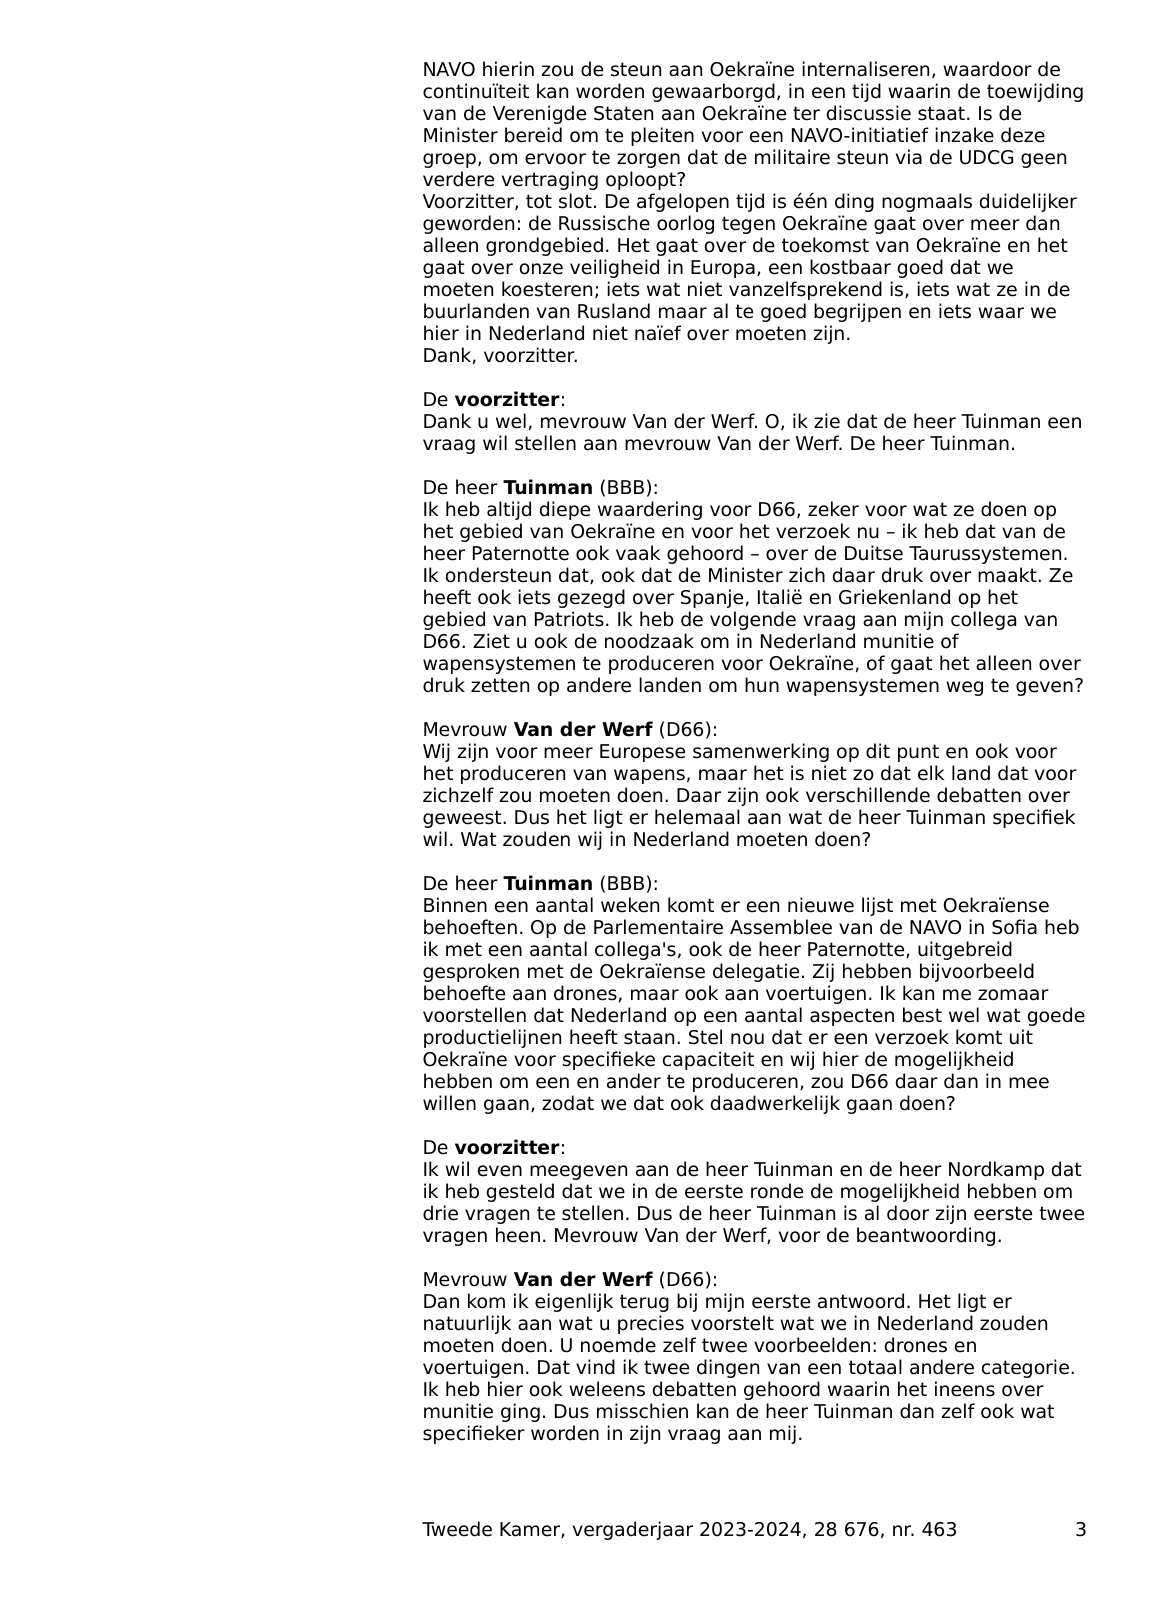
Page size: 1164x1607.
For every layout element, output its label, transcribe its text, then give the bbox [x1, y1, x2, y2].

text Binnen een aantal weken komt er een nieuwe lijst met Oekraïense behoeften. Op de Parlementaire Assemblee van de NAVO in Sofia heb ik met een aantal collega's, ook de heer Paternotte, uitgebreid gesproken met de Oekraïense delegatie. Zij hebben bijvoorbeeld behoefte aan drones, maar ook aan voertuigen. Ik kan me zomaar voorstellen dat Nederland op een aantal aspecten best wel wat goede productielijnen heeft staan. Stel nou dat er een verzoek komt uit Oekraïne voor specifieke capaciteit en wij hier de mogelijkheid hebben om een en ander te produceren, zou D66 daar dan in mee willen gaan, zodat we dat ook daadwerkelijk gaan doen? [422, 895, 1087, 1115]
text Mevrouw Van der Werf (D66): [422, 1269, 1087, 1291]
text Wij zijn voor meer Europese samenwerking op dit punt en ook voor het produceren van wapens, maar het is niet zo dat elk land dat voor zichzelf zou moeten doen. Daar zijn ook verschillende debatten over geweest. Dus het ligt er helemaal aan wat de heer Tuinman specifiek wil. Wat zouden wij in Nederland moeten doen? [422, 741, 1087, 851]
text Ik heb altijd diepe waardering voor D66, zeker voor wat ze doen op het gebied van Oekraïne en voor het verzoek nu – ik heb dat van de heer Paternotte ook vaak gehoord – over de Duitse Taurussystemen. Ik ondersteun dat, ook dat de Minister zich daar druk over maakt. Ze heeft ook iets gezegd over Spanje, Italië en Griekenland op het gebied van Patriots. Ik heb de volgende vraag aan mijn collega van D66. Ziet u ook de noodzaak om in Nederland munitie of wapensystemen te produceren voor Oekraïne, of gaat het alleen over druk zetten op andere landen om hun wapensystemen weg te geven? [422, 499, 1087, 697]
text De voorzitter: [422, 1137, 1087, 1159]
text De voorzitter: [422, 389, 1087, 411]
text Voorzitter, tot slot. De afgelopen tijd is één ding nogmaals duidelijker geworden: de Russische oorlog tegen Oekraïne gaat over meer dan alleen grondgebied. Het gaat over de toekomst van Oekraïne en het gaat over onze veiligheid in Europa, een kostbaar goed dat we moeten koesteren; iets wat niet vanzelfsprekend is, iets wat ze in de buurlanden van Rusland maar al te goed begrijpen en iets waar we hier in Nederland niet naïef over moeten zijn. [422, 191, 1087, 345]
text Dank u wel, mevrouw Van der Werf. O, ik zie dat de heer Tuinman een vraag wil stellen aan mevrouw Van der Werf. De heer Tuinman. [422, 411, 1087, 455]
text Ik wil even meegeven aan de heer Tuinman en de heer Nordkamp dat ik heb gesteld dat we in de eerste ronde de mogelijkheid hebben om drie vragen te stellen. Dus de heer Tuinman is al door zijn eerste twee vragen heen. Mevrouw Van der Werf, voor de beantwoording. [422, 1159, 1087, 1247]
text NAVO hierin zou de steun aan Oekraïne internaliseren, waardoor de continuïteit kan worden gewaarborgd, in een tijd waarin de toewijding van de Verenigde Staten aan Oekraïne ter discussie staat. Is de Minister bereid om te pleiten voor een NAVO-initiatief inzake deze groep, om ervoor te zorgen dat de militaire steun via de UDCG geen verdere vertraging oploopt? [422, 59, 1087, 191]
text Dan kom ik eigenlijk terug bij mijn eerste antwoord. Het ligt er natuurlijk aan wat u precies voorstelt wat we in Nederland zouden moeten doen. U noemde zelf twee voorbeelden: drones en voertuigen. Dat vind ik twee dingen van een totaal andere categorie. Ik heb hier ook weleens debatten gehoord waarin het ineens over munitie ging. Dus misschien kan de heer Tuinman dan zelf ook wat specifieker worden in zijn vraag aan mij. [422, 1291, 1087, 1445]
text Dank, voorzitter. [422, 345, 1087, 367]
text De heer Tuinman (BBB): [422, 873, 1087, 895]
text Mevrouw Van der Werf (D66): [422, 719, 1087, 741]
text De heer Tuinman (BBB): [422, 477, 1087, 499]
